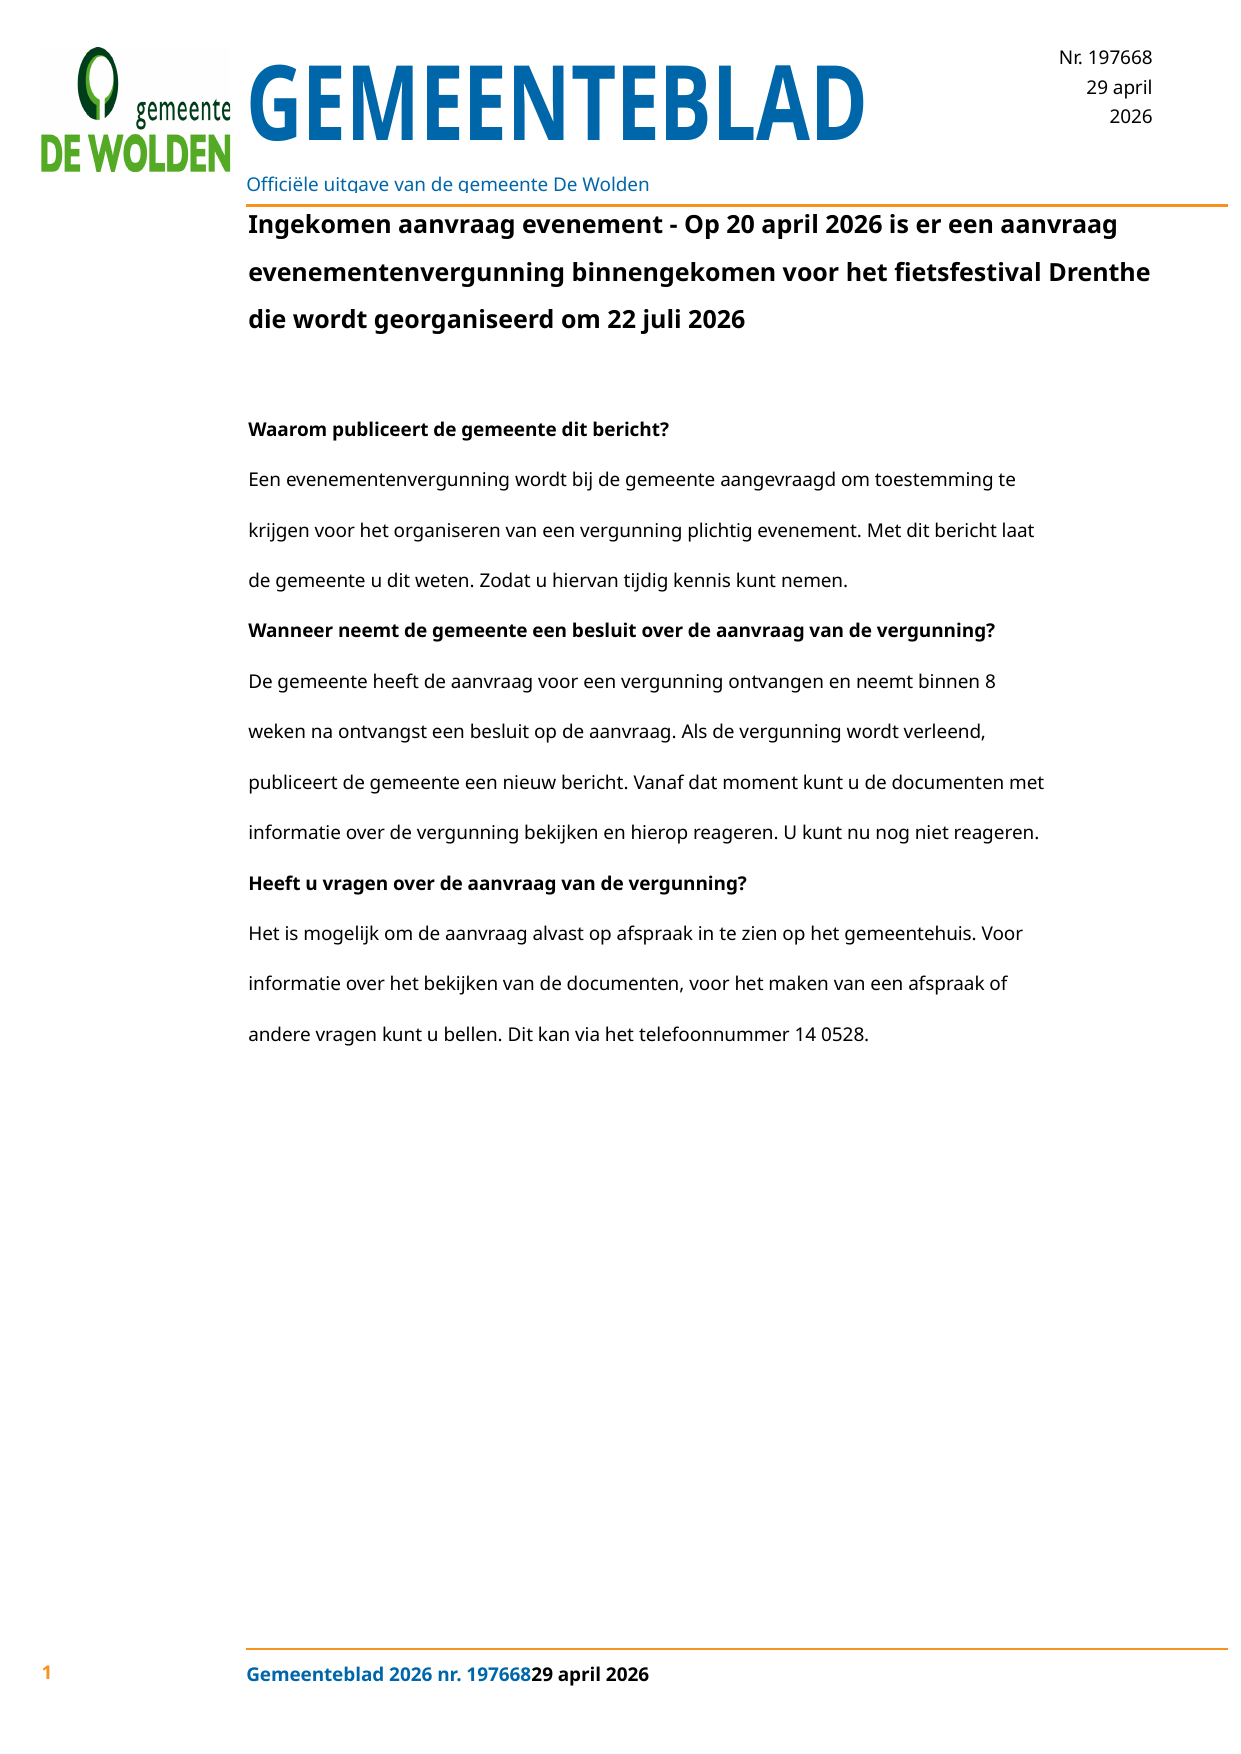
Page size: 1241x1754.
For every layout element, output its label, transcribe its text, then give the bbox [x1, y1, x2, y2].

text Heeft u vragen over de aanvraag van de vergunning? [248, 870, 1152, 895]
text Een evenementenvergunning wordt bij de gemeente aangevraagd om toestemming te [248, 466, 1152, 492]
text informatie over de vergunning bekijken en hierop reageren. U kunt nu nog niet reageren. [248, 819, 1152, 845]
text Waarom publiceert de gemeente dit bericht? [248, 416, 1152, 442]
text Het is mogelijk om de aanvraag alvast op afspraak in te zien op het gemeentehuis. Voor [248, 920, 1152, 946]
text de gemeente u dit weten. Zodat u hiervan tijdig kennis kunt nemen. [248, 567, 1152, 593]
text krijgen voor het organiseren van een vergunning plichtig evenement. Met dit bericht laat [248, 517, 1152, 542]
text informatie over het bekijken van de documenten, voor het maken van een afspraak of [248, 971, 1152, 996]
text Ingekomen aanvraag evenement - Op 20 april 2026 is er een aanvraag evenementenvergunning binnengekomen voor het fietsfestival Drenthe die wordt georganiseerd om 22 juli 2026 [248, 207, 1152, 336]
picture [41, 47, 231, 172]
text andere vragen kunt u bellen. Dit kan via het telefoonnummer 14 0528. [248, 1021, 1152, 1047]
text publiceert de gemeente een nieuw bericht. Vanaf dat moment kunt u de documenten met [248, 769, 1152, 794]
text De gemeente heeft de aanvraag voor een vergunning ontvangen en neemt binnen 8 [248, 668, 1152, 694]
text Wanneer neemt de gemeente een besluit over de aanvraag van de vergunning? [248, 618, 1152, 643]
text weken na ontvangst een besluit op de aanvraag. Als de vergunning wordt verleend, [248, 718, 1152, 744]
